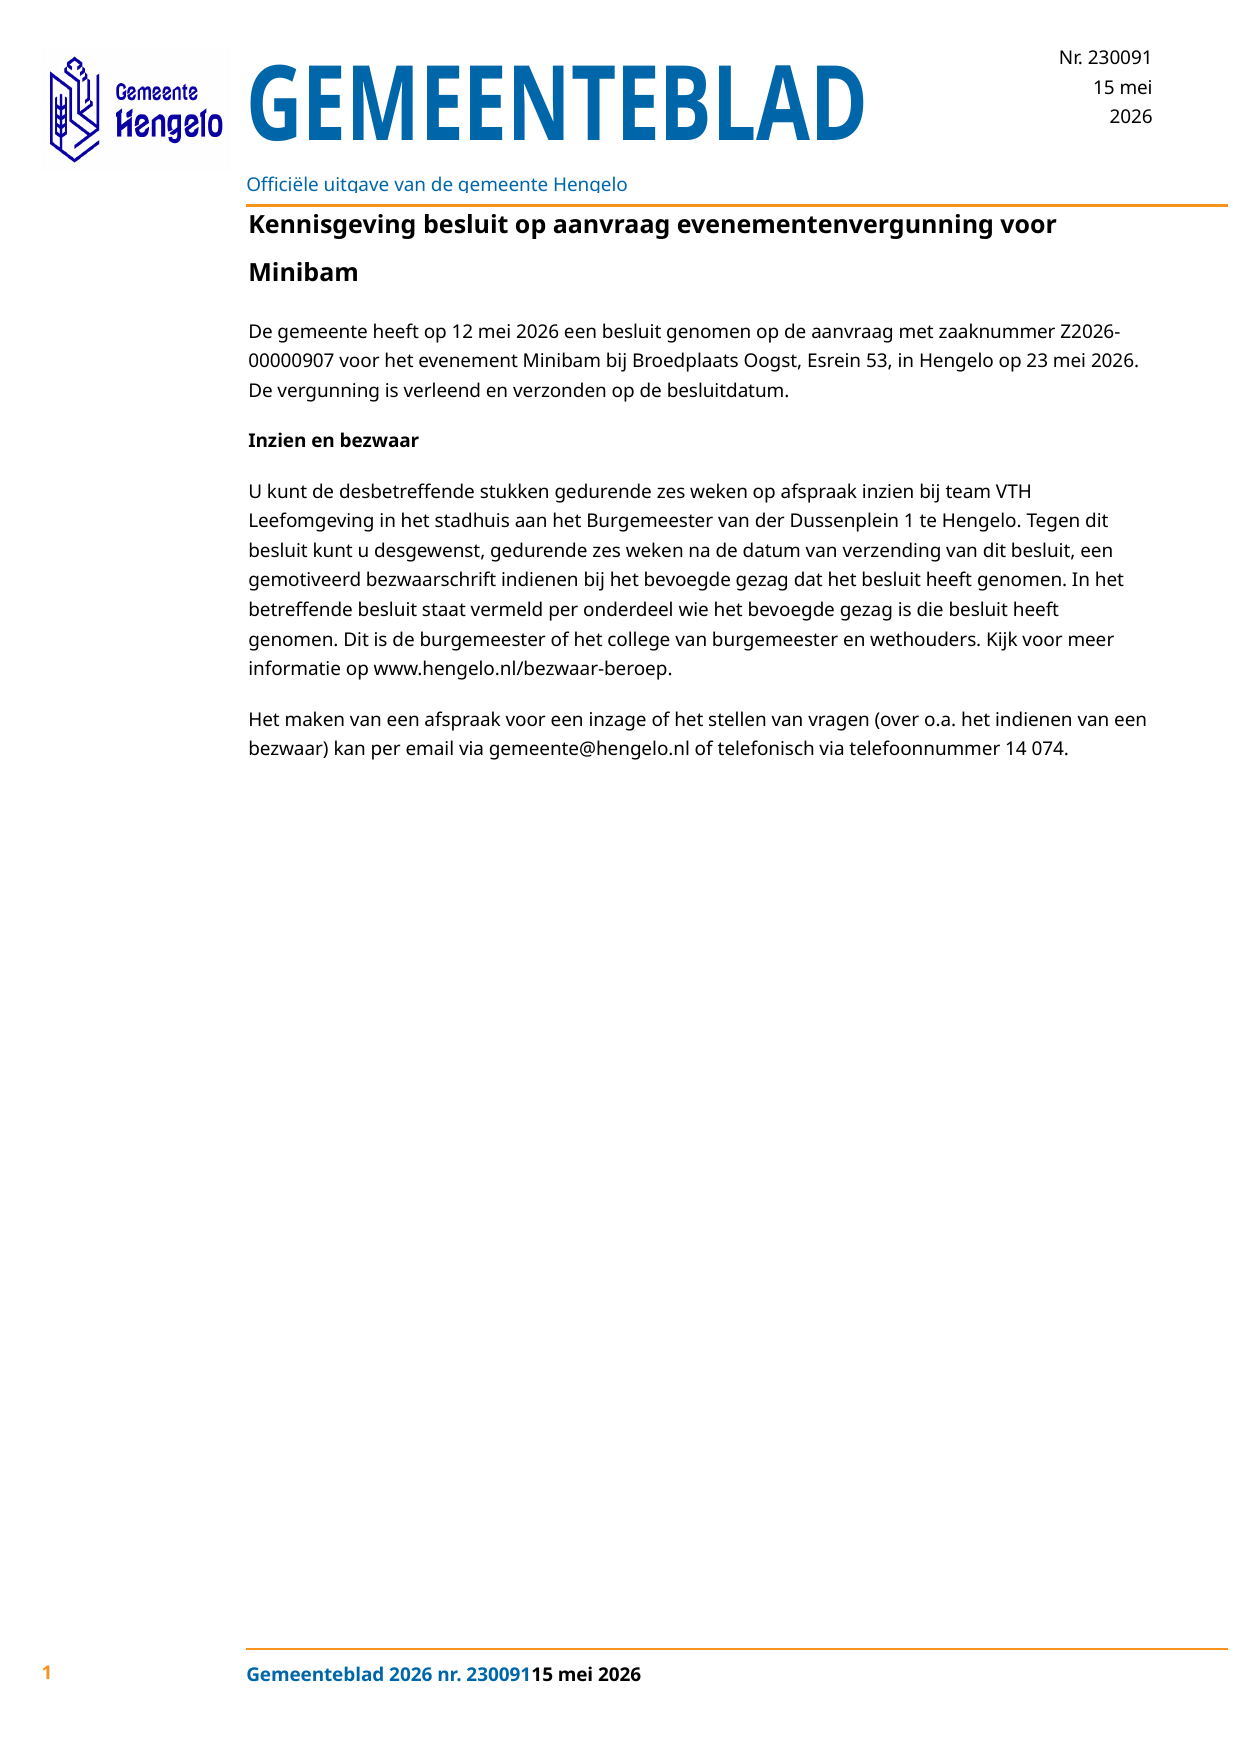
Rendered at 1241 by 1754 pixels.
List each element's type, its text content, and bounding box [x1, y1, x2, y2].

text Kennisgeving besluit op aanvraag evenementenvergunning voor Minibam [248, 207, 1152, 288]
text U kunt de desbetreffende stukken gedurende zes weken op afspraak inzien bij team VTH Leefomgeving in het stadhuis aan het Burgemeester van der Dussenplein 1 te Hengelo. Tegen dit besluit kunt u desgewenst, gedurende zes weken na de datum van verzending van dit besluit, een gemotiveerd bezwaarschrift indienen bij het bevoegde gezag dat het besluit heeft genomen. In het betreffende besluit staat vermeld per onderdeel wie het bevoegde gezag is die besluit heeft genomen. Dit is de burgemeester of het college van burgemeester en wethouders. Kijk voor meer informatie op www.hengelo.nl/bezwaar-beroep. [248, 478, 1152, 681]
text Het maken van een afspraak voor een inzage of het stellen van vragen (over o.a. het indienen van een bezwaar) kan per email via gemeente@hengelo.nl of telefonisch via telefoonnummer 14 074. [248, 706, 1152, 761]
picture [41, 47, 231, 172]
text De gemeente heeft op 12 mei 2026 een besluit genomen op de aanvraag met zaaknummer Z2026-00000907 voor het evenement Minibam bij Broedplaats Oogst, Esrein 53, in Hengelo op 23 mei 2026. De vergunning is verleend en verzonden op de besluitdatum. [248, 318, 1152, 403]
text Inzien en bezwaar [248, 427, 1152, 453]
